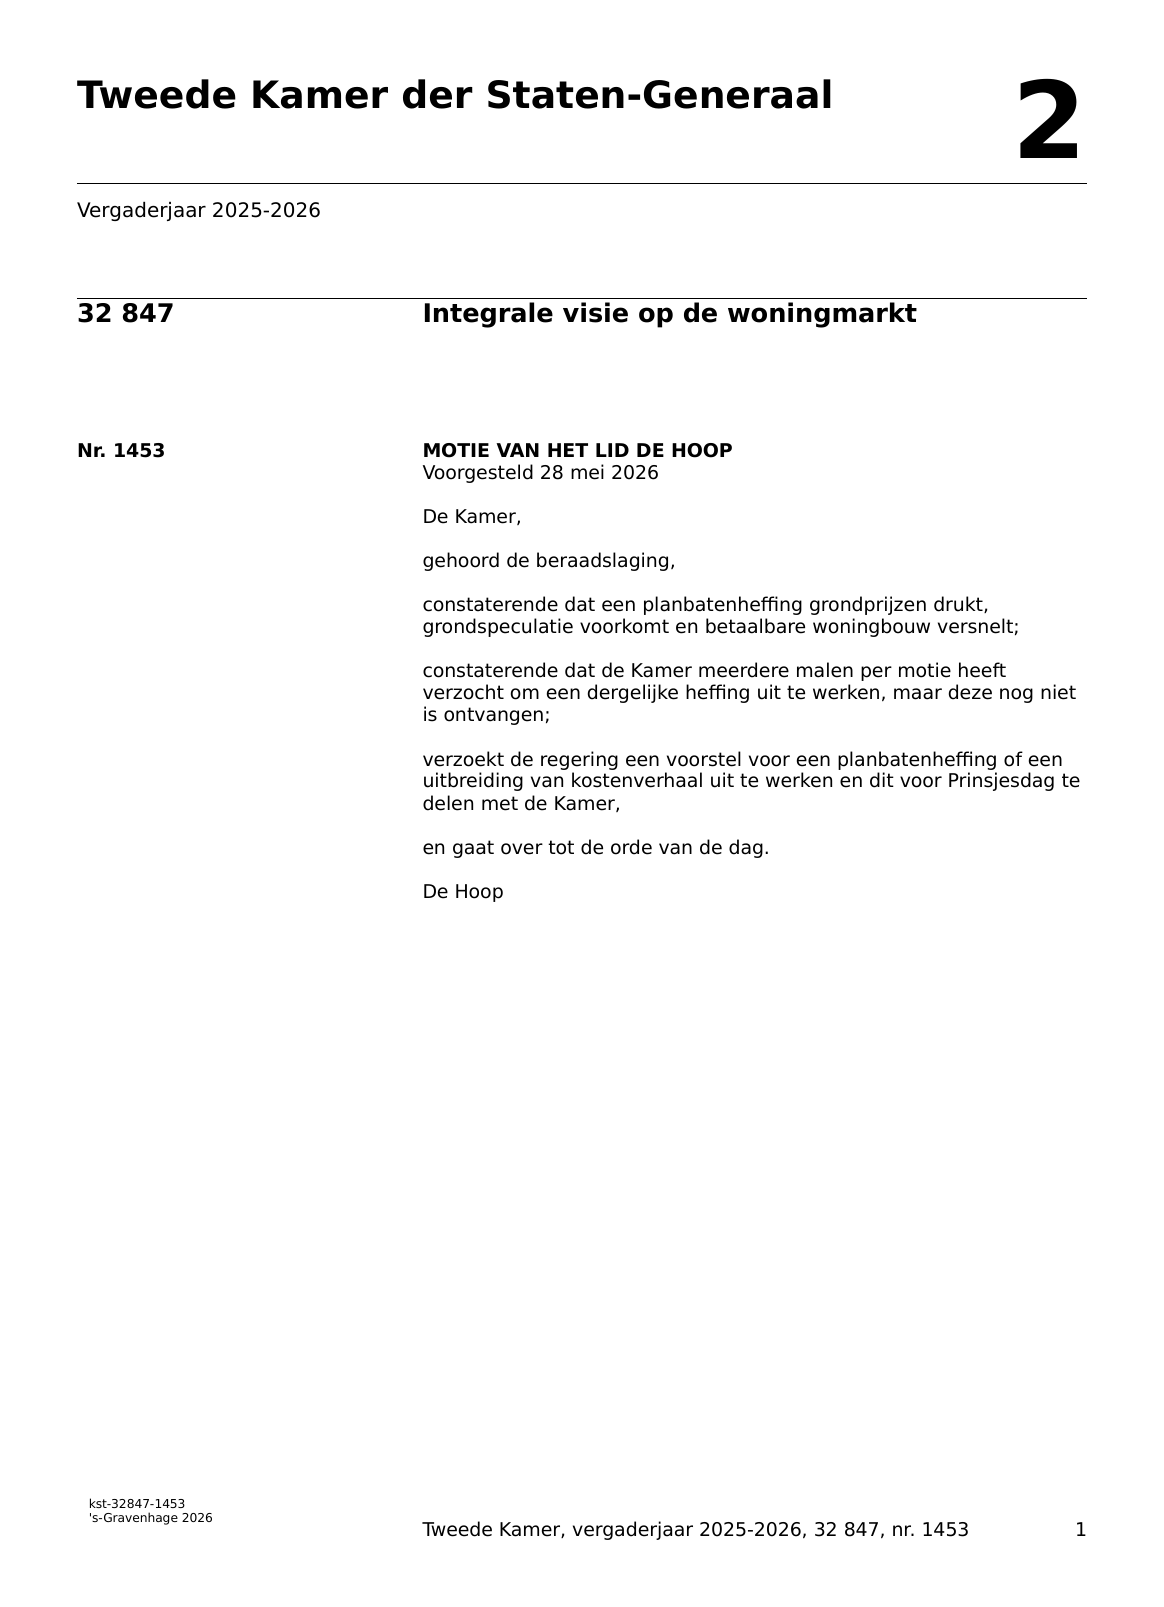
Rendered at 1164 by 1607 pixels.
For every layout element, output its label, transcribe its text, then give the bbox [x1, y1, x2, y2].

text De Kamer, [422, 506, 1087, 528]
text en gaat over tot de orde van de dag. [422, 837, 1087, 858]
text Voorgesteld 28 mei 2026 [422, 462, 1087, 484]
text constaterende dat een planbatenheffing grondprijzen drukt, grondspeculatie voorkomt en betaalbare woningbouw versnelt; [422, 594, 1087, 638]
subtitle 32 847 Integrale visie op de woningmarkt [77, 299, 1087, 329]
text 's-Gravenhage 2026 [88, 1511, 323, 1525]
text constaterende dat de Kamer meerdere malen per motie heeft verzocht om een dergelijke heffing uit te werken, maar deze nog niet is ontvangen; [422, 660, 1087, 726]
text gehoord de beraadslaging, [422, 550, 1087, 572]
text De Hoop [422, 881, 1087, 903]
table_header 2 [886, 59, 1087, 183]
subtitle Nr. 1453 MOTIE VAN HET LID DE HOOP [77, 440, 1087, 462]
text verzoekt de regering een voorstel voor een planbatenheffing of een uitbreiding van kostenverhaal uit te werken en dit voor Prinsjesdag te delen met de Kamer, [422, 748, 1087, 814]
table_cell Vergaderjaar 2025-2026 [77, 184, 1087, 298]
table_header Tweede Kamer der Staten-Generaal [77, 59, 886, 183]
text kst-32847-1453 [88, 1497, 323, 1511]
